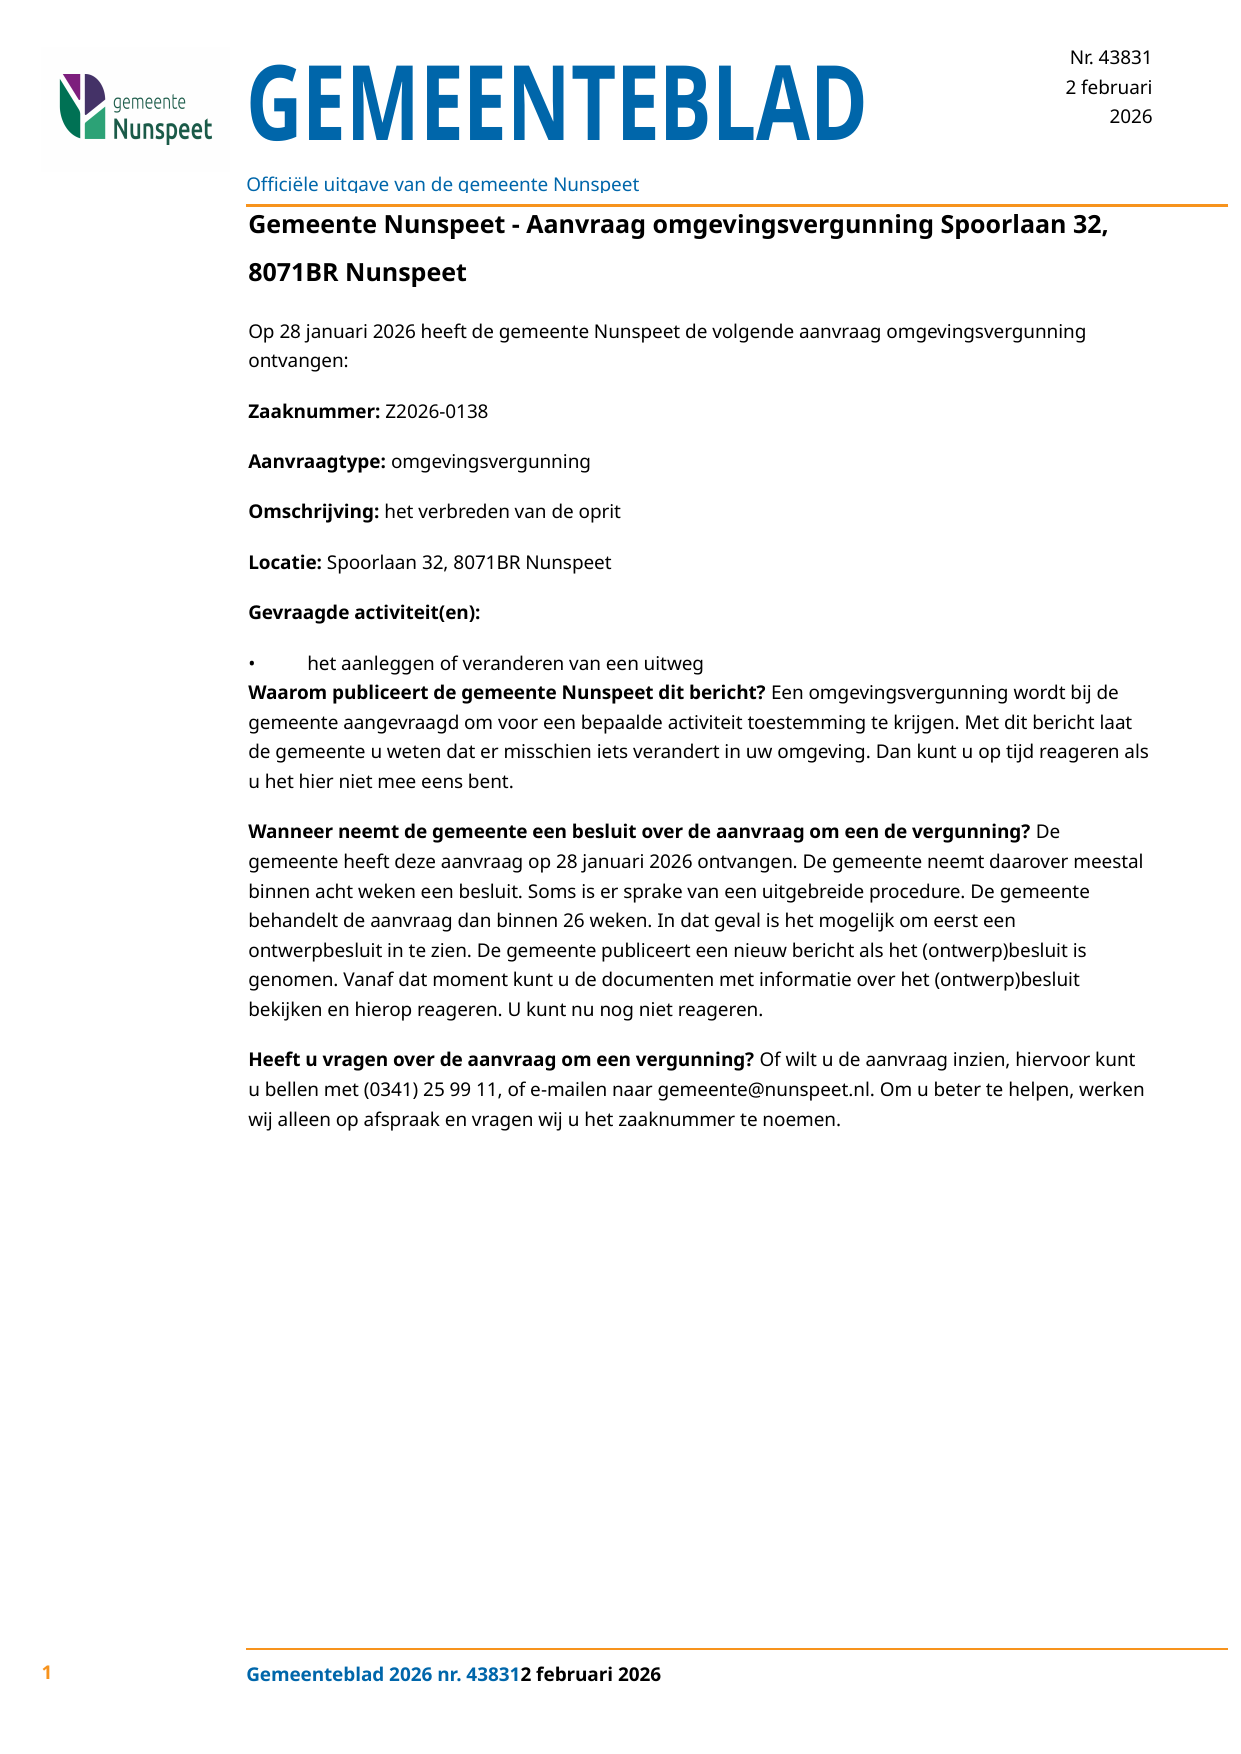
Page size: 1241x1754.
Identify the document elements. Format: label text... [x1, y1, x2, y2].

list het aanleggen of veranderen van een uitweg [248, 650, 1152, 676]
text Gemeente Nunspeet - Aanvraag omgevingsvergunning Spoorlaan 32, 8071BR Nunspeet [248, 207, 1152, 288]
text Zaaknummer: Z2026-0138 [248, 398, 1152, 424]
text Op 28 januari 2026 heeft de gemeente Nunspeet de volgende aanvraag omgevingsvergunning ontvangen: [248, 318, 1152, 373]
text Aanvraagtype: omgevingsvergunning [248, 448, 1152, 474]
text Omschrijving: het verbreden van de oprit [248, 499, 1152, 524]
text Locatie: Spoorlaan 32, 8071BR Nunspeet [248, 549, 1152, 575]
text Gevraagde activiteit(en): [248, 599, 1152, 625]
text Waarom publiceert de gemeente Nunspeet dit bericht? Een omgevingsvergunning wordt bij de gemeente aangevraagd om voor een bepaalde activiteit toestemming te krijgen. Met dit bericht laat de gemeente u weten dat er misschien iets verandert in uw omgeving. Dan kunt u op tijd reageren als u het hier niet mee eens bent. [248, 679, 1152, 794]
text Heeft u vragen over de aanvraag om een vergunning? Of wilt u de aanvraag inzien, hiervoor kunt u bellen met (0341) 25 99 11, of e-mailen naar gemeente@nunspeet.nl. Om u beter te helpen, werken wij alleen op afspraak en vragen wij u het zaaknummer te noemen. [248, 1047, 1152, 1132]
picture [41, 47, 231, 172]
text Wanneer neemt de gemeente een besluit over de aanvraag om een de vergunning? De gemeente heeft deze aanvraag op 28 januari 2026 ontvangen. De gemeente neemt daarover meestal binnen acht weken een besluit. Soms is er sprake van een uitgebreide procedure. De gemeente behandelt de aanvraag dan binnen 26 weken. In dat geval is het mogelijk om eerst een ontwerpbesluit in te zien. De gemeente publiceert een nieuw bericht als het (ontwerp)besluit is genomen. Vanaf dat moment kunt u de documenten met informatie over het (ontwerp)besluit bekijken en hierop reageren. U kunt nu nog niet reageren. [248, 819, 1152, 1022]
